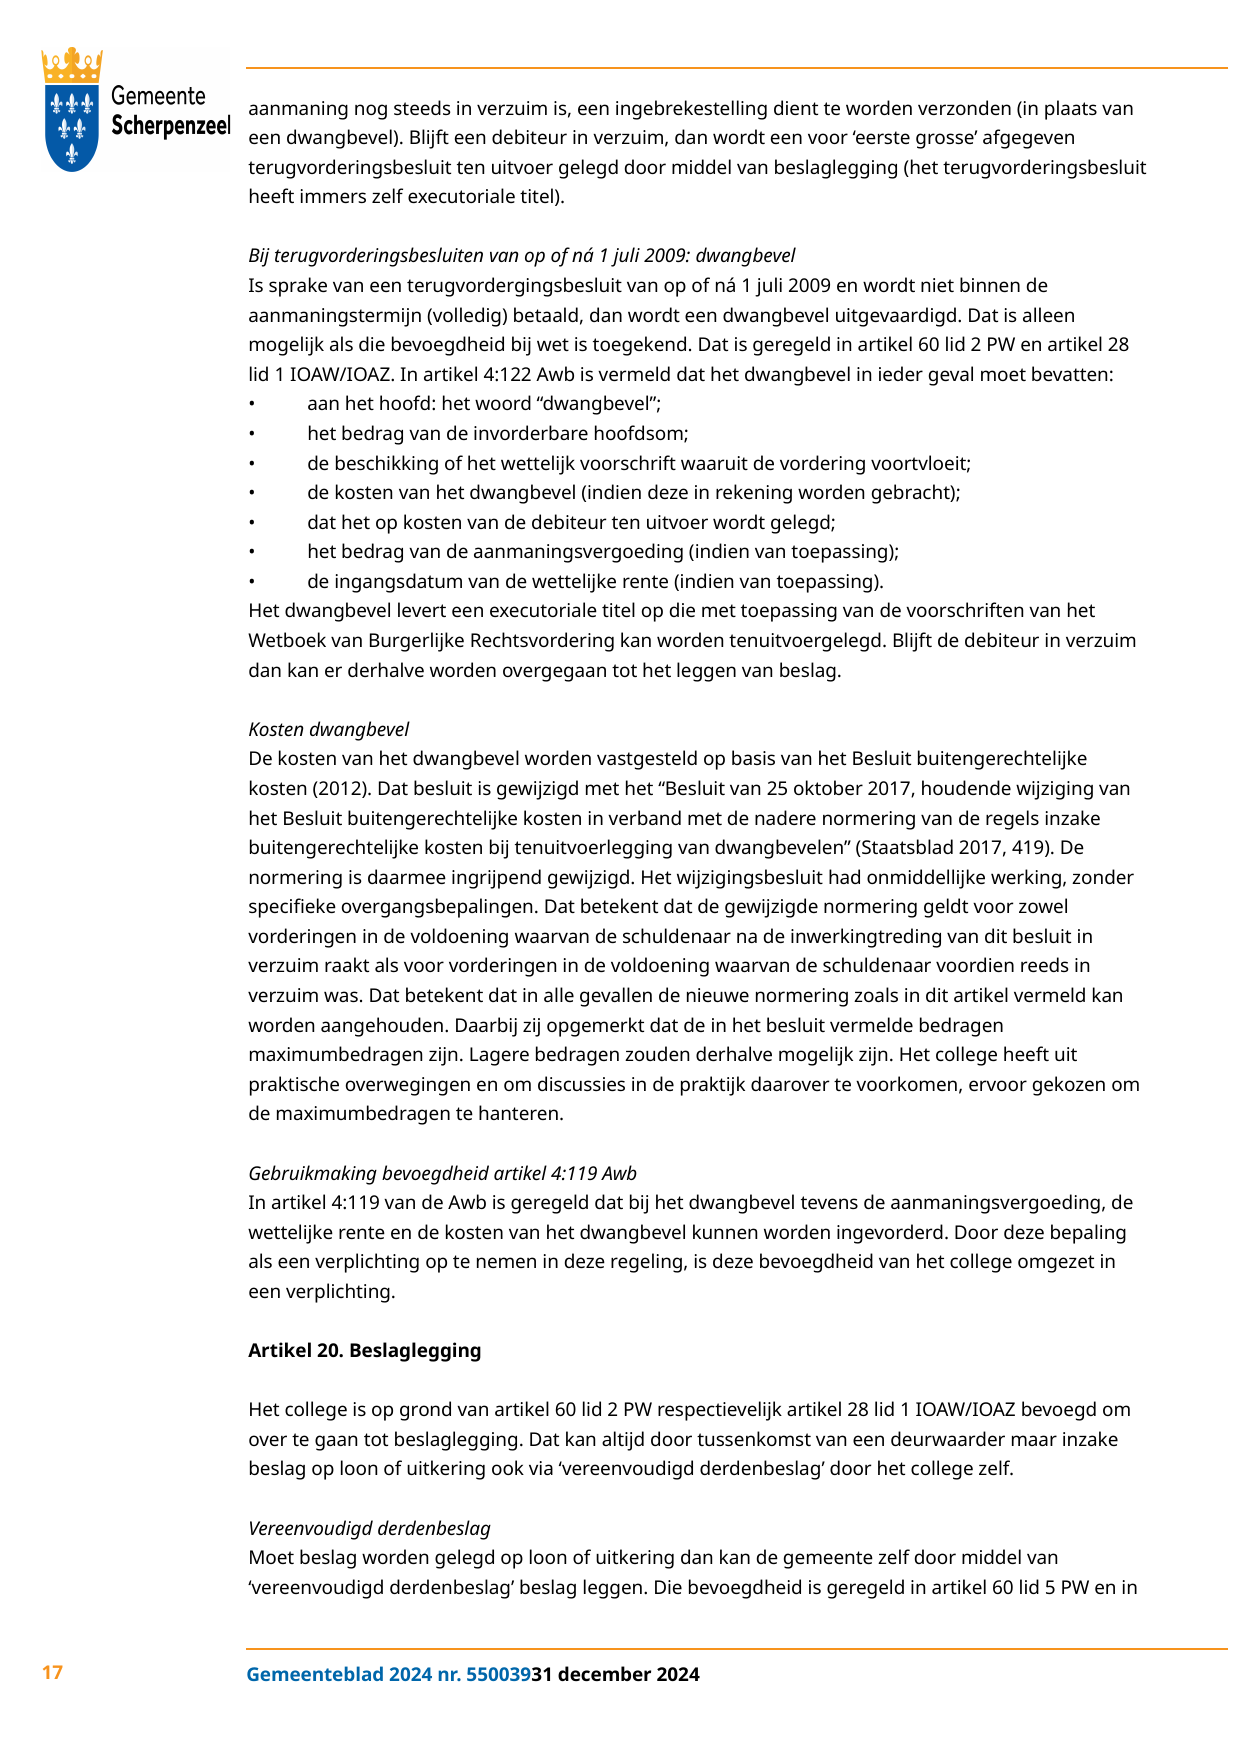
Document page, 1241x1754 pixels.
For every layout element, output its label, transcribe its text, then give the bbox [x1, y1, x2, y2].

list de kosten van het dwangbevel (indien deze in rekening worden gebracht); [248, 479, 1152, 505]
text Moet beslag worden gelegd op loon of uitkering dan kan de gemeente zelf door middel van ‘vereenvoudigd derdenbeslag’ beslag leggen. Die bevoegdheid is geregeld in artikel 60 lid 5 PW en in [248, 1544, 1152, 1600]
text Vereenvoudigd derdenbeslag [248, 1515, 1152, 1541]
list dat het op kosten van de debiteur ten uitvoer wordt gelegd; [248, 509, 1152, 535]
text Is sprake van een terugvordergingsbesluit van op of ná 1 juli 2009 en wordt niet binnen de aanmaningstermijn (volledig) betaald, dan wordt een dwangbevel uitgevaardigd. Dat is alleen mogelijk als die bevoegdheid bij wet is toegekend. Dat is geregeld in artikel 60 lid 2 PW en artikel 28 lid 1 IOAW/IOAZ. In artikel 4:122 Awb is vermeld dat het dwangbevel in ieder geval moet bevatten: [248, 272, 1152, 387]
text Gebruikmaking bevoegdheid artikel 4:119 Awb [248, 1160, 1152, 1186]
list het bedrag van de aanmaningsvergoeding (indien van toepassing); [248, 538, 1152, 564]
list de beschikking of het wettelijk voorschrift waaruit de vordering voortvloeit; [248, 450, 1152, 476]
text Artikel 20. Beslaglegging [248, 1337, 1152, 1363]
text Kosten dwangbevel [248, 716, 1152, 742]
text De kosten van het dwangbevel worden vastgesteld op basis van het Besluit buitengerechtelijke kosten (2012). Dat besluit is gewijzigd met het “Besluit van 25 oktober 2017, houdende wijziging van het Besluit buitengerechtelijke kosten in verband met de nadere normering van de regels inzake buitengerechtelijke kosten bij tenuitvoerlegging van dwangbevelen” (Staatsblad 2017, 419). De normering is daarmee ingrijpend gewijzigd. Het wijzigingsbesluit had onmiddellijke werking, zonder specifieke overgangsbepalingen. Dat betekent dat de gewijzigde normering geldt voor zowel vorderingen in de voldoening waarvan de schuldenaar na de inwerkingtreding van dit besluit in verzuim raakt als voor vorderingen in de voldoening waarvan de schuldenaar voordien reeds in verzuim was. Dat betekent dat in alle gevallen de nieuwe normering zoals in dit artikel vermeld kan worden aangehouden. Daarbij zij opgemerkt dat de in het besluit vermelde bedragen maximumbedragen zijn. Lagere bedragen zouden derhalve mogelijk zijn. Het college heeft uit praktische overwegingen en om discussies in de praktijk daarover te voorkomen, ervoor gekozen om de maximumbedragen te hanteren. [248, 746, 1152, 1126]
text Bij terugvorderingsbesluiten van op of ná 1 juli 2009: dwangbevel [248, 243, 1152, 268]
text aanmaning nog steeds in verzuim is, een ingebrekestelling dient te worden verzonden (in plaats van een dwangbevel). Blijft een debiteur in verzuim, dan wordt een voor ‘eerste grosse’ afgegeven terugvorderingsbesluit ten uitvoer gelegd door middel van beslaglegging (het terugvorderingsbesluit heeft immers zelf executoriale titel). [248, 95, 1152, 209]
text Het dwangbevel levert een executoriale titel op die met toepassing van de voorschriften van het Wetboek van Burgerlijke Rechtsvordering kan worden tenuitvoergelegd. Blijft de debiteur in verzuim dan kan er derhalve worden overgegaan tot het leggen van beslag. [248, 598, 1152, 683]
list aan het hoofd: het woord “dwangbevel”; [248, 391, 1152, 416]
picture [41, 47, 231, 172]
list het bedrag van de invorderbare hoofdsom; [248, 420, 1152, 446]
text In artikel 4:119 van de Awb is geregeld dat bij het dwangbevel tevens de aanmaningsvergoeding, de wettelijke rente en de kosten van het dwangbevel kunnen worden ingevorderd. Door deze bepaling als een verplichting op te nemen in deze regeling, is deze bevoegdheid van het college omgezet in een verplichting. [248, 1189, 1152, 1304]
list de ingangsdatum van de wettelijke rente (indien van toepassing). [248, 568, 1152, 594]
text Het college is op grond van artikel 60 lid 2 PW respectievelijk artikel 28 lid 1 IOAW/IOAZ bevoegd om over te gaan tot beslaglegging. Dat kan altijd door tussenkomst van een deurwaarder maar inzake beslag op loon of uitkering ook via ‘vereenvoudigd derdenbeslag’ door het college zelf. [248, 1396, 1152, 1481]
